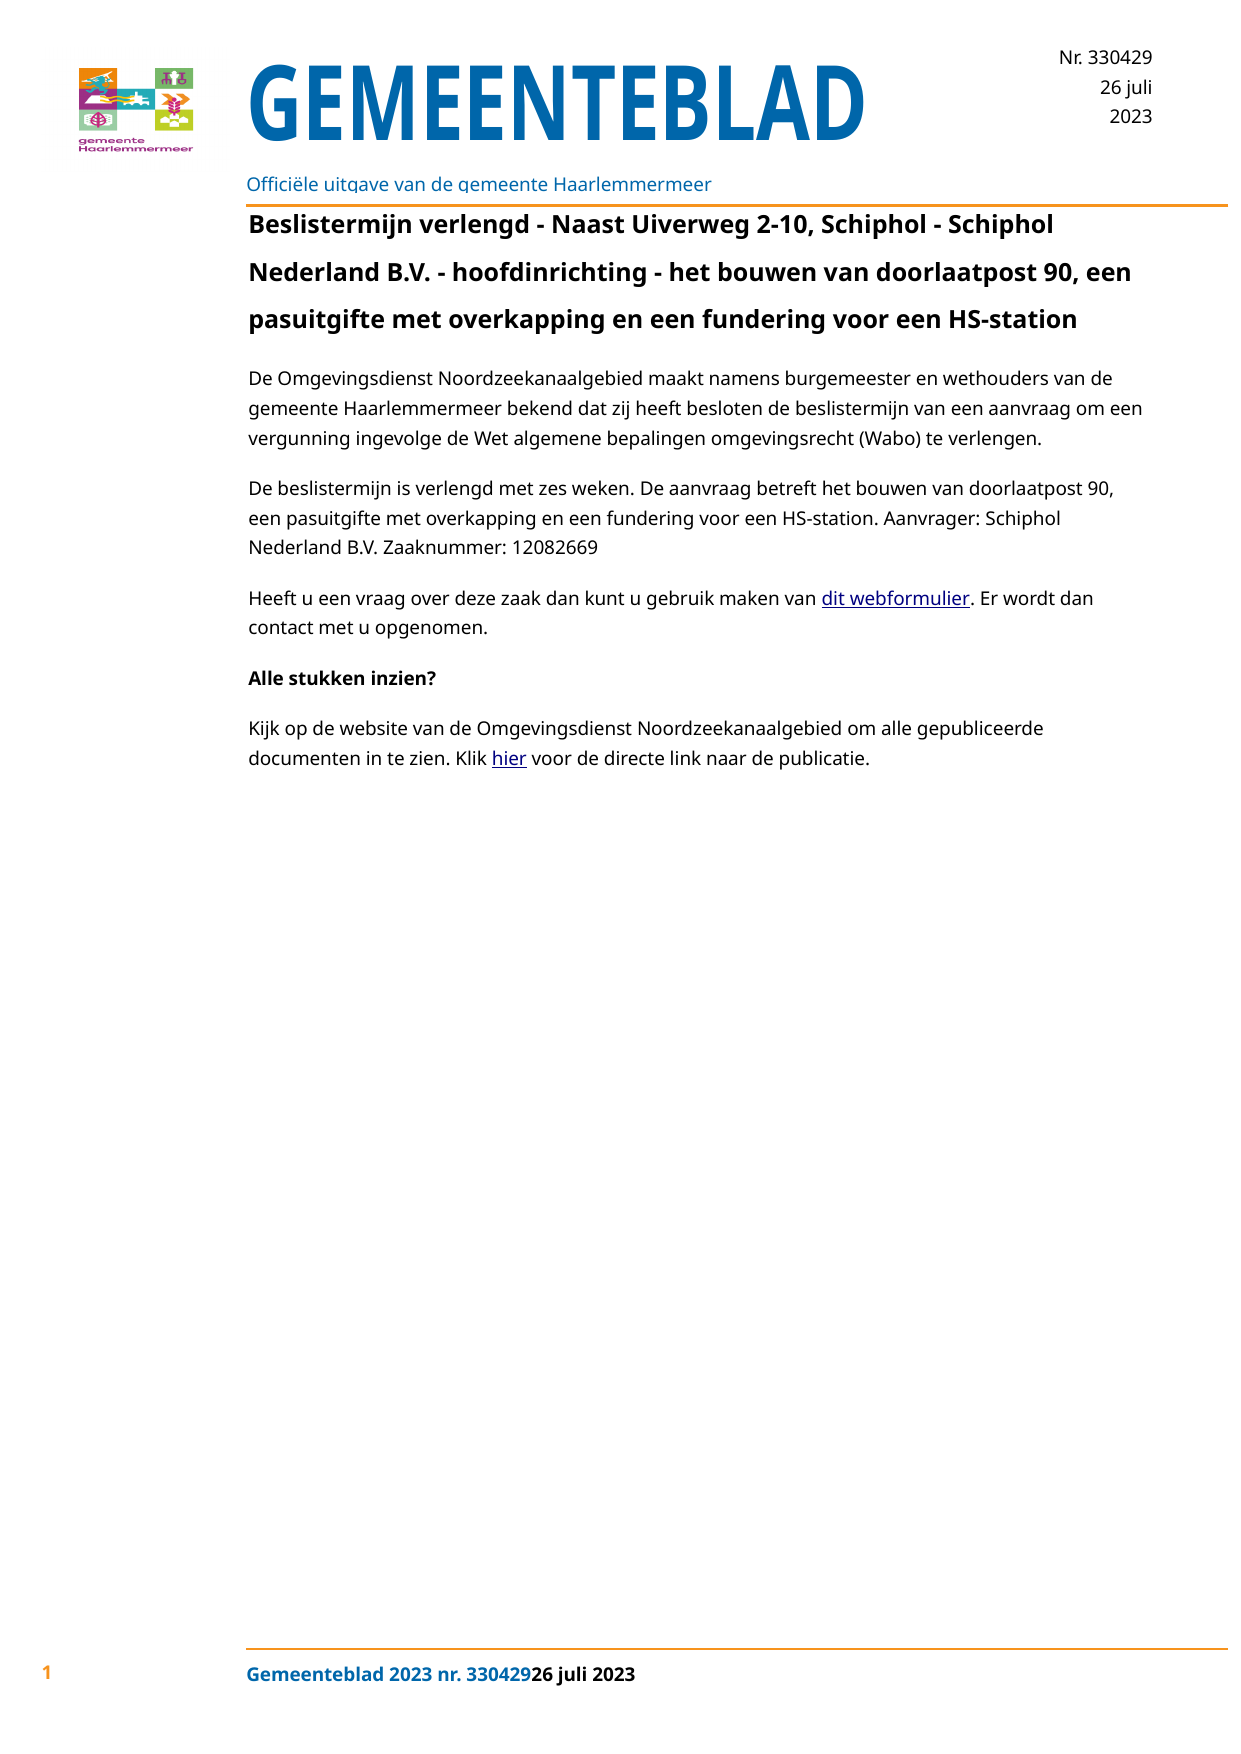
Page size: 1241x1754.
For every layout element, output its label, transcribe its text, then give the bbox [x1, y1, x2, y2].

text Heeft u een vraag over deze zaak dan kunt u gebruik maken van dit webformulier. Er wordt dan contact met u opgenomen. [248, 585, 1152, 640]
text Kijk op de website van de Omgevingsdienst Noordzeekanaalgebied om alle gepubliceerde documenten in te zien. Klik hier voor de directe link naar de publicatie. [248, 715, 1152, 770]
text Beslistermijn verlengd - Naast Uiverweg 2-10, Schiphol - Schiphol Nederland B.V. - hoofdinrichting - het bouwen van doorlaatpost 90, een pasuitgifte met overkapping en een fundering voor een HS-station [248, 207, 1152, 336]
picture [41, 47, 231, 172]
text Alle stukken inzien? [248, 665, 1152, 690]
text De Omgevingsdienst Noordzeekanaalgebied maakt namens burgemeester en wethouders van de gemeente Haarlemmermeer bekend dat zij heeft besloten de beslistermijn van een aanvraag om een vergunning ingevolge de Wet algemene bepalingen omgevingsrecht (Wabo) te verlengen. [248, 366, 1152, 450]
text De beslistermijn is verlengd met zes weken. De aanvraag betreft het bouwen van doorlaatpost 90, een pasuitgifte met overkapping en een fundering voor een HS-station. Aanvrager: Schiphol Nederland B.V. Zaaknummer: 12082669 [248, 475, 1152, 560]
